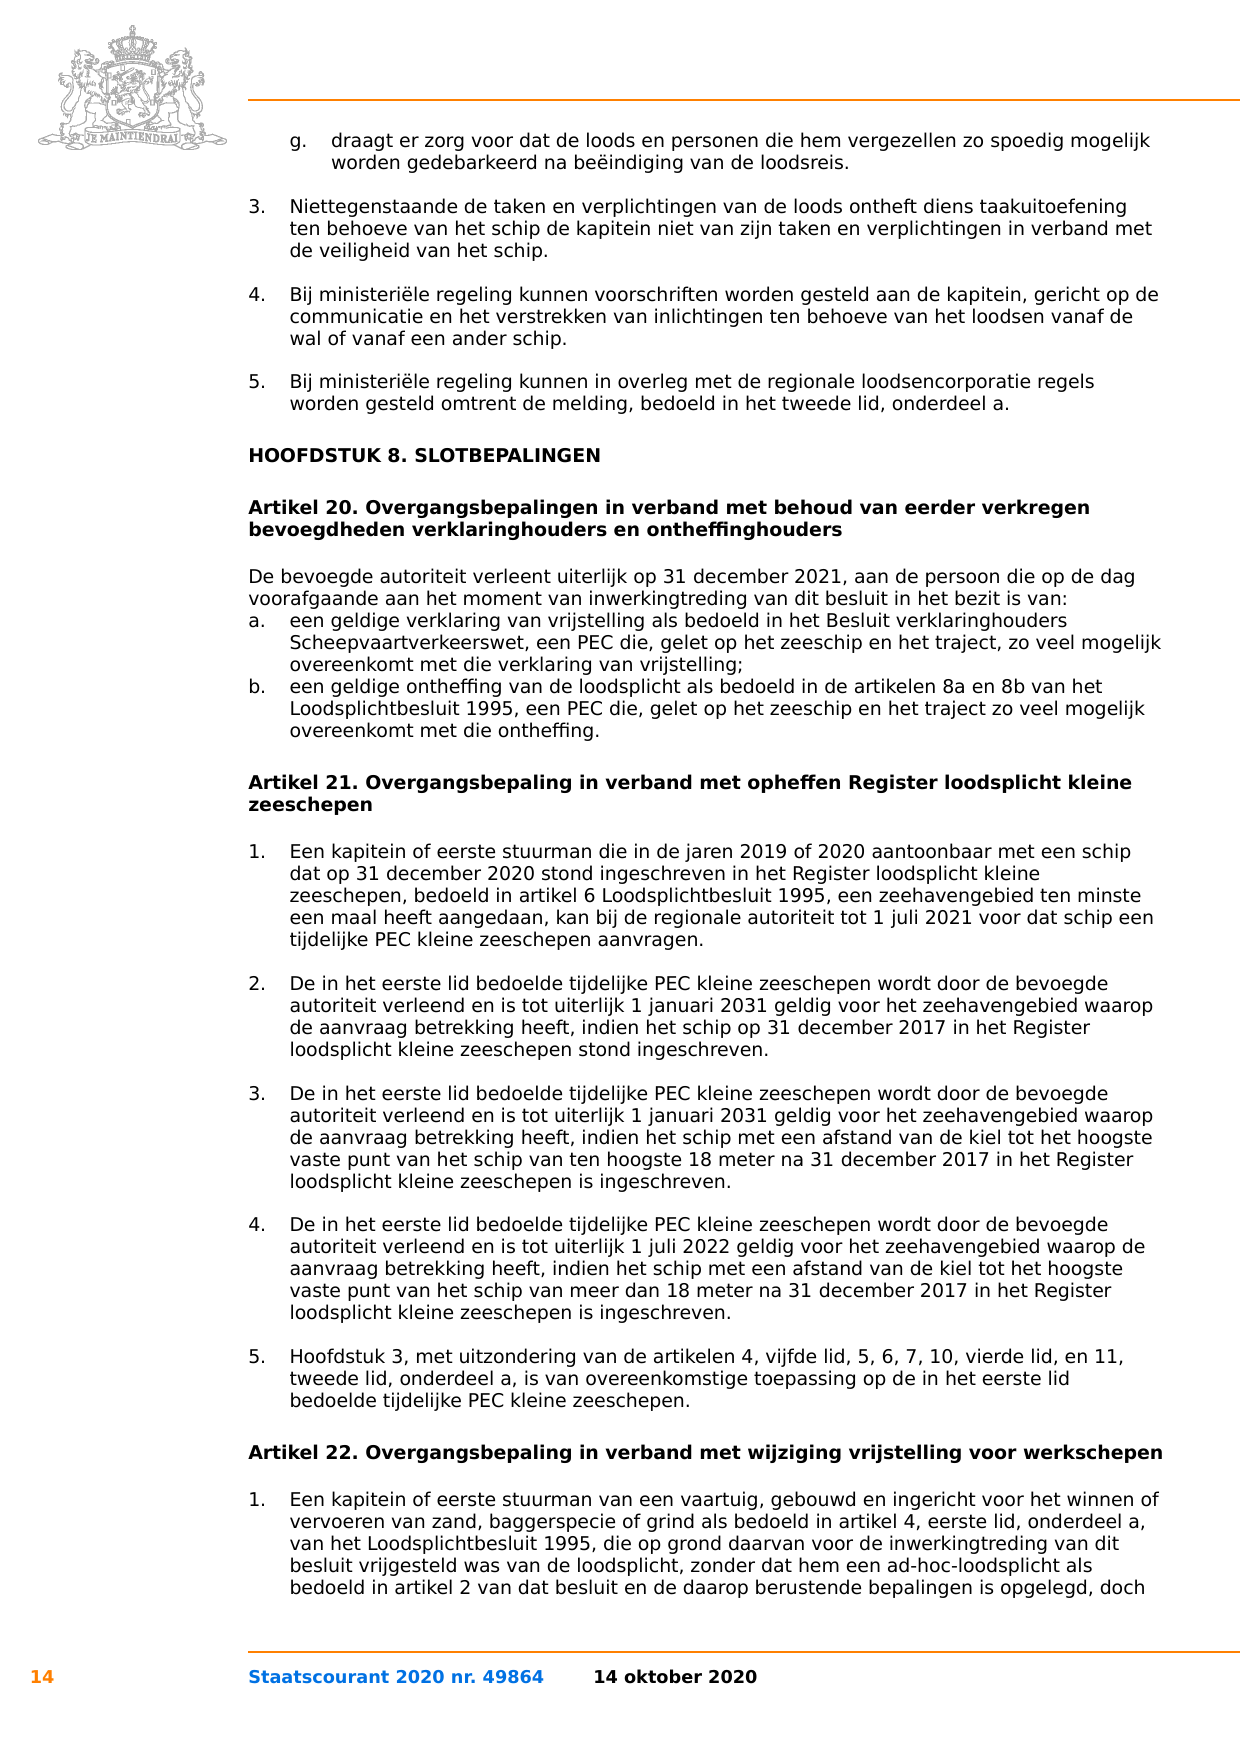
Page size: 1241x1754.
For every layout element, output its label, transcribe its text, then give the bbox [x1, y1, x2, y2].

text De bevoegde autoriteit verleent uiterlijk op 31 december 2021, aan de persoon die op de dag voorafgaande aan het moment van inwerkingtreding van dit besluit in het bezit is van: [248, 566, 1163, 610]
text 5. Hoofdstuk 3, met uitzondering van de artikelen 4, vijfde lid, 5, 6, 7, 10, vierde lid, en 11, tweede lid, onderdeel a, is van overeenkomstige toepassing op de in het eerste lid bedoelde tijdelijke PEC kleine zeeschepen. [248, 1346, 1163, 1412]
text a. een geldige verklaring van vrijstelling als bedoeld in het Besluit verklaringhouders Scheepvaartverkeerswet, een PEC die, gelet op het zeeschip en het traject, zo veel mogelijk overeenkomt met die verklaring van vrijstelling; [248, 610, 1163, 676]
text 3. De in het eerste lid bedoelde tijdelijke PEC kleine zeeschepen wordt door de bevoegde autoriteit verleend en is tot uiterlijk 1 januari 2031 geldig voor het zeehavengebied waarop de aanvraag betrekking heeft, indien het schip met een afstand van de kiel tot het hoogste vaste punt van het schip van ten hoogste 18 meter na 31 december 2017 in het Register loodsplicht kleine zeeschepen is ingeschreven. [248, 1083, 1163, 1192]
text 3. Niettegenstaande de taken en verplichtingen van de loods ontheft diens taakuitoefening ten behoeve van het schip de kapitein niet van zijn taken en verplichtingen in verband met de veiligheid van het schip. [248, 196, 1163, 262]
text b. een geldige ontheffing van de loodsplicht als bedoeld in de artikelen 8a en 8b van het Loodsplichtbesluit 1995, een PEC die, gelet op het zeeschip en het traject zo veel mogelijk overeenkomt met die ontheffing. [248, 676, 1163, 742]
text 4. De in het eerste lid bedoelde tijdelijke PEC kleine zeeschepen wordt door de bevoegde autoriteit verleend en is tot uiterlijk 1 juli 2022 geldig voor het zeehavengebied waarop de aanvraag betrekking heeft, indien het schip met een afstand van de kiel tot het hoogste vaste punt van het schip van meer dan 18 meter na 31 december 2017 in het Register loodsplicht kleine zeeschepen is ingeschreven. [248, 1214, 1163, 1324]
picture [38, 25, 227, 150]
subtitle HOOFDSTUK 8. SLOTBEPALINGEN [248, 445, 1163, 467]
text 1. Een kapitein of eerste stuurman van een vaartuig, gebouwd en ingericht voor het winnen of vervoeren van zand, baggerspecie of grind als bedoeld in artikel 4, eerste lid, onderdeel a, van het Loodsplichtbesluit 1995, die op grond daarvan voor de inwerkingtreding van dit besluit vrijgesteld was van de loodsplicht, zonder dat hem een ad-hoc-loodsplicht als bedoeld in artikel 2 van dat besluit en de daarop berustende bepalingen is opgelegd, doch [248, 1489, 1163, 1599]
text 1. Een kapitein of eerste stuurman die in de jaren 2019 of 2020 aantoonbaar met een schip dat op 31 december 2020 stond ingeschreven in het Register loodsplicht kleine zeeschepen, bedoeld in artikel 6 Loodsplichtbesluit 1995, een zeehavengebied ten minste een maal heeft aangedaan, kan bij de regionale autoriteit tot 1 juli 2021 voor dat schip een tijdelijke PEC kleine zeeschepen aanvragen. [248, 841, 1163, 951]
text 4. Bij ministeriële regeling kunnen voorschriften worden gesteld aan de kapitein, gericht op de communicatie en het verstrekken van inlichtingen ten behoeve van het loodsen vanaf de wal of vanaf een ander schip. [248, 283, 1163, 349]
text 5. Bij ministeriële regeling kunnen in overleg met de regionale loodsencorporatie regels worden gesteld omtrent de melding, bedoeld in het tweede lid, onderdeel a. [248, 371, 1163, 415]
text 2. De in het eerste lid bedoelde tijdelijke PEC kleine zeeschepen wordt door de bevoegde autoriteit verleend en is tot uiterlijk 1 januari 2031 geldig voor het zeehavengebied waarop de aanvraag betrekking heeft, indien het schip op 31 december 2017 in het Register loodsplicht kleine zeeschepen stond ingeschreven. [248, 973, 1163, 1061]
subtitle Artikel 20. Overgangsbepalingen in verband met behoud van eerder verkregen bevoegdheden verklaringhouders en ontheffinghouders [248, 497, 1163, 541]
subtitle Artikel 21. Overgangsbepaling in verband met opheffen Register loodsplicht kleine zeeschepen [248, 772, 1163, 816]
subtitle Artikel 22. Overgangsbepaling in verband met wijziging vrijstelling voor werkschepen [248, 1442, 1163, 1464]
text g. draagt er zorg voor dat de loods en personen die hem vergezellen zo spoedig mogelijk worden gedebarkeerd na beëindiging van de loodsreis. [289, 130, 1163, 174]
